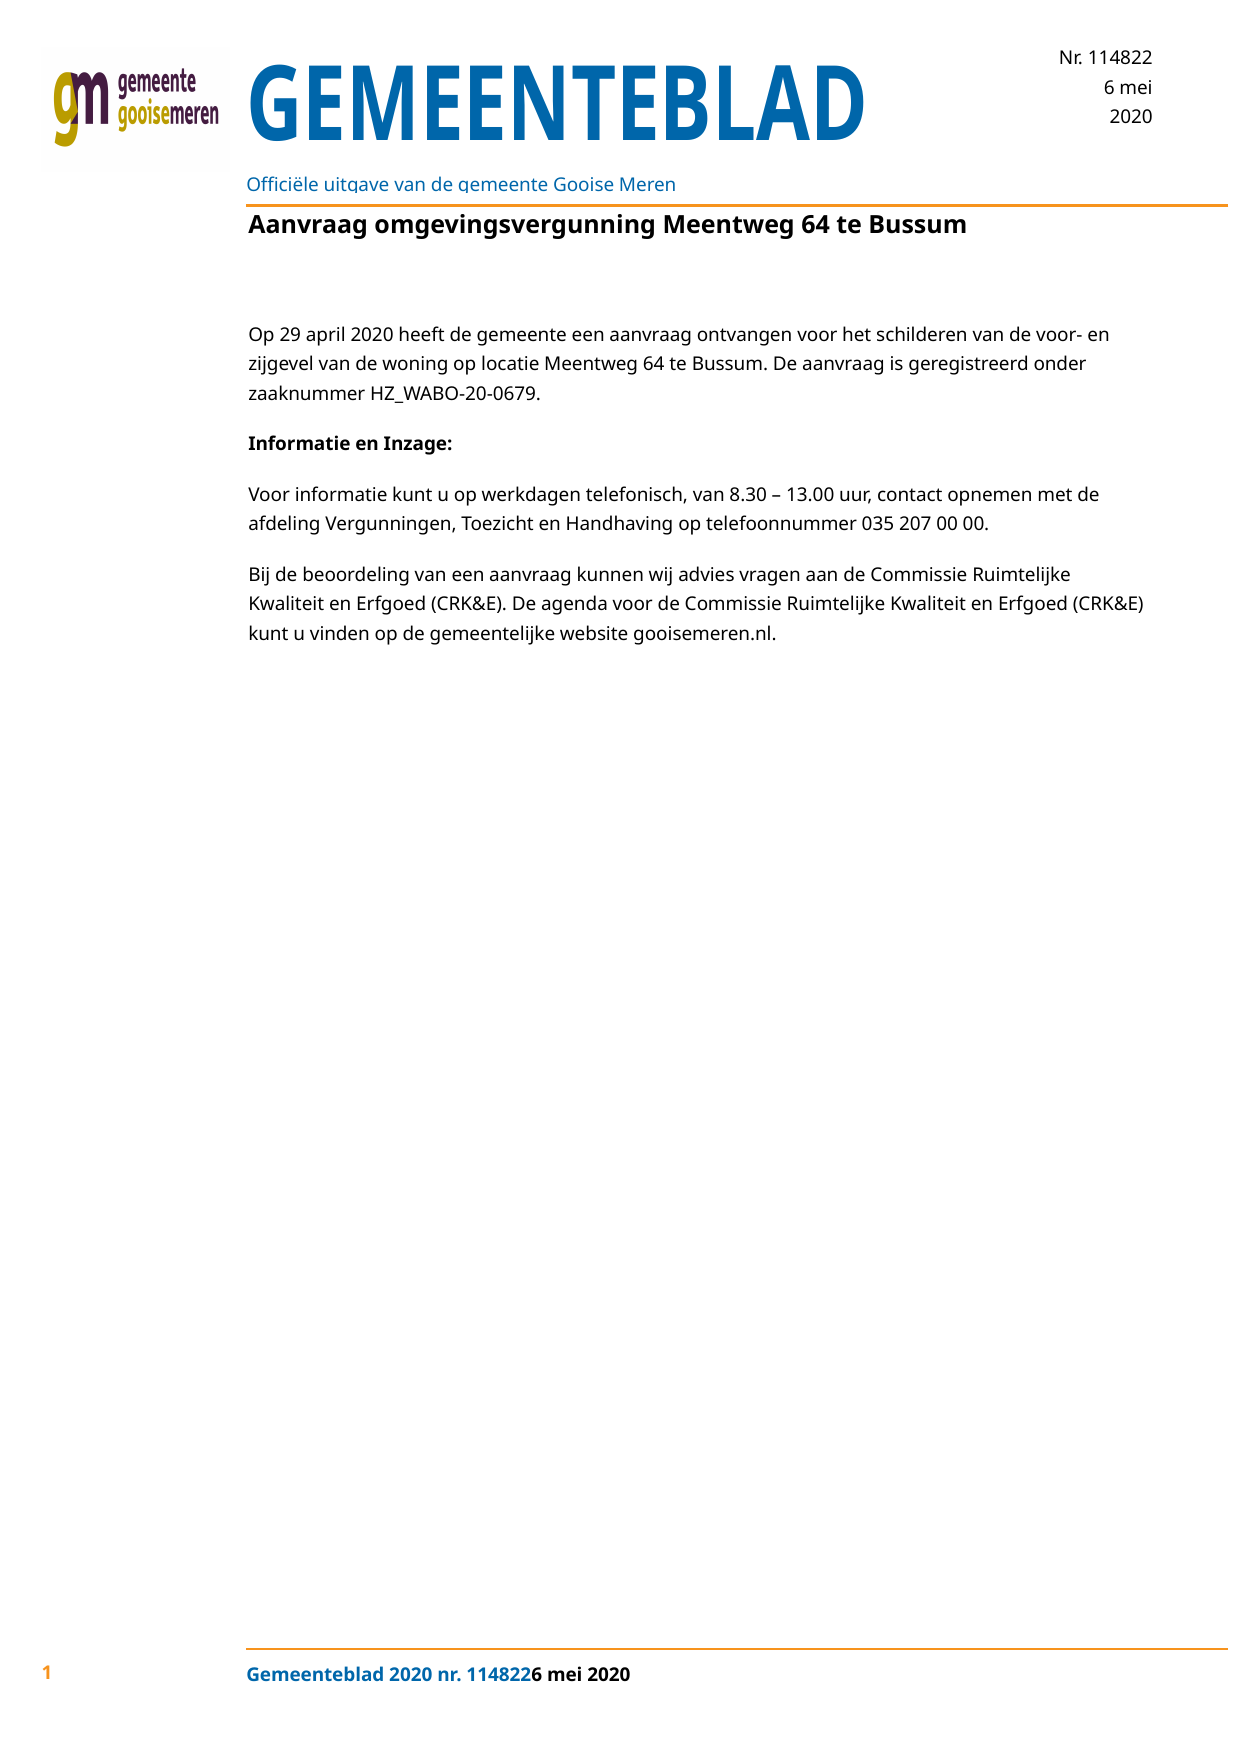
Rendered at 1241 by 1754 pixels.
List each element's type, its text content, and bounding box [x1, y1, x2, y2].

text Voor informatie kunt u op werkdagen telefonisch, van 8.30 – 13.00 uur, contact opnemen met de afdeling Vergunningen, Toezicht en Handhaving op telefoonnummer 035 207 00 00. [248, 481, 1152, 536]
text Informatie en Inzage: [248, 430, 1152, 456]
text Op 29 april 2020 heeft de gemeente een aanvraag ontvangen voor het schilderen van de voor- en zijgevel van de woning op locatie Meentweg 64 te Bussum. De aanvraag is geregistreerd onder zaaknummer HZ_WABO-20-0679. [248, 321, 1152, 406]
picture [41, 47, 231, 172]
text Aanvraag omgevingsvergunning Meentweg 64 te Bussum [248, 207, 1152, 241]
text Bij de beoordeling van een aanvraag kunnen wij advies vragen aan de Commissie Ruimtelijke Kwaliteit en Erfgoed (CRK&E). De agenda voor de Commissie Ruimtelijke Kwaliteit en Erfgoed (CRK&E) kunt u vinden op de gemeentelijke website gooisemeren.nl. [248, 561, 1152, 646]
